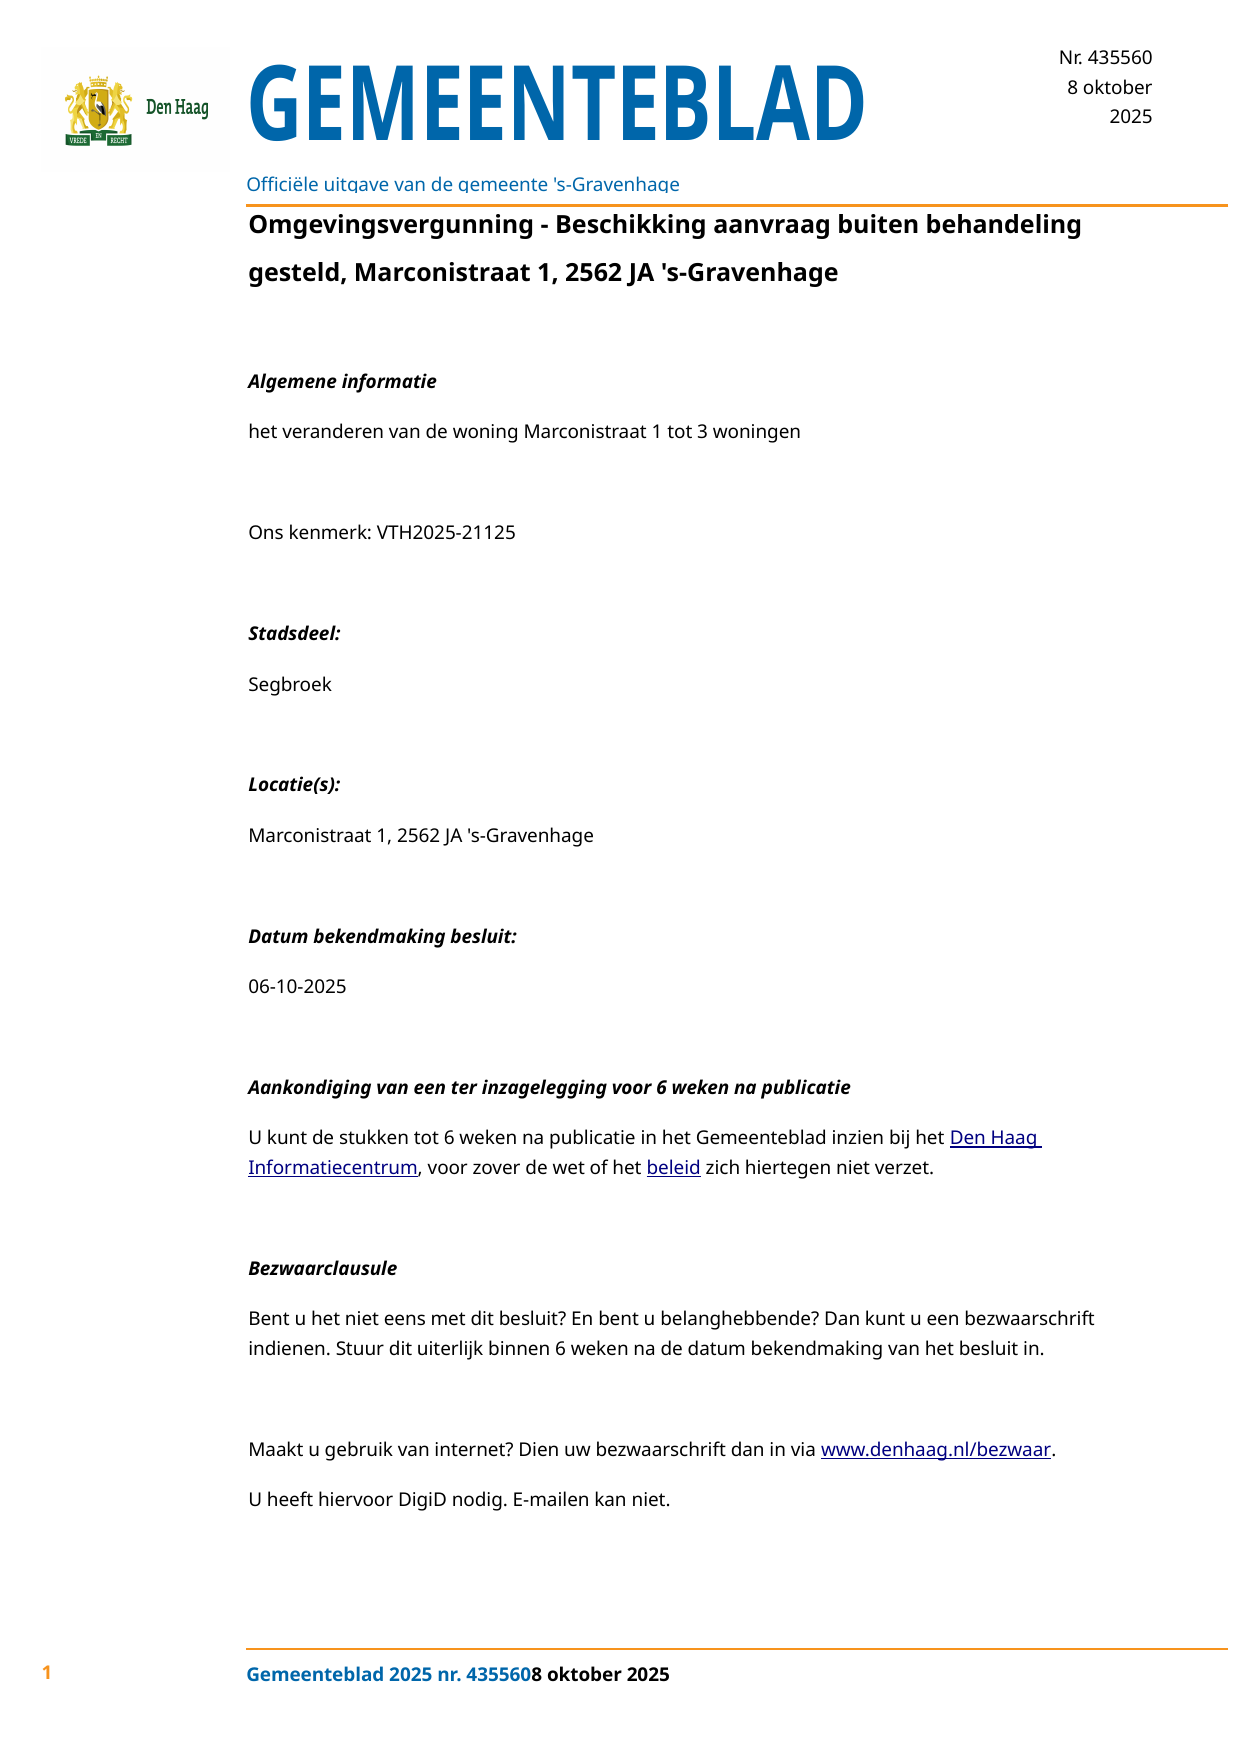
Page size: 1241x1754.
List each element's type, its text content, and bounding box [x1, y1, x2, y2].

text Aankondiging van een ter inzagelegging voor 6 weken na publicatie [248, 1074, 1152, 1100]
text 06-10-2025 [248, 973, 1152, 999]
text Segbroek [248, 671, 1152, 697]
text Omgevingsvergunning - Beschikking aanvraag buiten behandeling gesteld, Marconistraat 1, 2562 JA 's-Gravenhage [248, 207, 1152, 288]
text Algemene informatie [248, 368, 1152, 394]
text U heeft hiervoor DigiD nodig. E-mailen kan niet. [248, 1486, 1152, 1512]
text Stadsdeel: [248, 620, 1152, 646]
text Locatie(s): [248, 772, 1152, 797]
text U kunt de stukken tot 6 weken na publicatie in het Gemeenteblad inzien bij het Den Haag Informatiecentrum, voor zover de wet of het beleid zich hiertegen niet verzet. [248, 1124, 1152, 1180]
text Maakt u gebruik van internet? Dien uw bezwaarschrift dan in via www.denhaag.nl/bezwaar. [248, 1436, 1152, 1462]
text Datum bekendmaking besluit: [248, 923, 1152, 949]
text Marconistraat 1, 2562 JA 's-Gravenhage [248, 822, 1152, 848]
picture [41, 47, 231, 172]
text Bezwaarclausule [248, 1255, 1152, 1281]
text Bent u het niet eens met dit besluit? En bent u belanghebbende? Dan kunt u een bezwaarschrift indienen. Stuur dit uiterlijk binnen 6 weken na de datum bekendmaking van het besluit in. [248, 1305, 1152, 1361]
text Ons kenmerk: VTH2025-21125 [248, 519, 1152, 545]
text het veranderen van de woning Marconistraat 1 tot 3 woningen [248, 419, 1152, 444]
